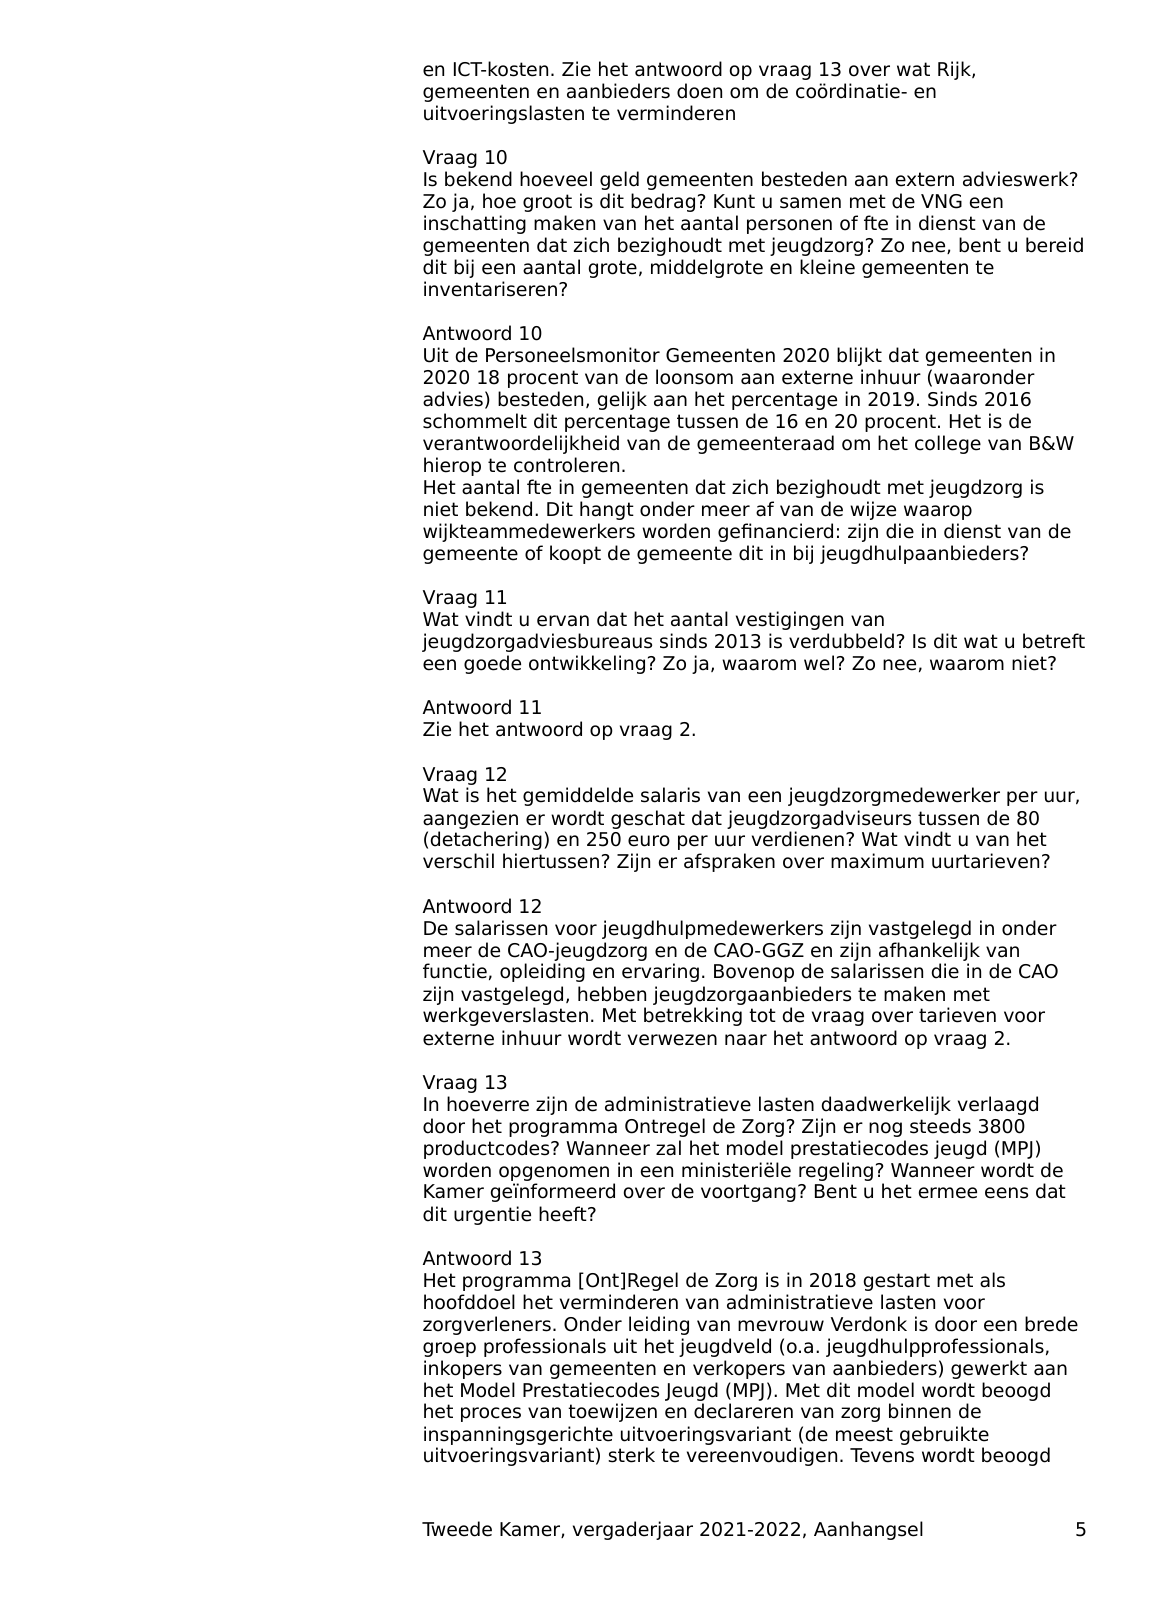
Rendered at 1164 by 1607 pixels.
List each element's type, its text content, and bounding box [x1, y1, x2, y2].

text De salarissen voor jeugdhulpmedewerkers zijn vastgelegd in onder meer de CAO-jeugdzorg en de CAO-GGZ en zijn afhankelijk van functie, opleiding en ervaring. Bovenop de salarissen die in de CAO zijn vastgelegd, hebben jeugdzorgaanbieders te maken met werkgeverslasten. Met betrekking tot de vraag over tarieven voor externe inhuur wordt verwezen naar het antwoord op vraag 2. [422, 917, 1087, 1049]
text Het aantal fte in gemeenten dat zich bezighoudt met jeugdzorg is niet bekend. Dit hangt onder meer af van de wijze waarop wijkteammedewerkers worden gefinancierd: zijn die in dienst van de gemeente of koopt de gemeente dit in bij jeugdhulpaanbieders? [422, 477, 1087, 565]
text Zie het antwoord op vraag 2. [422, 719, 1087, 741]
text Vraag 13 [422, 1072, 1087, 1093]
text Is bekend hoeveel geld gemeenten besteden aan extern advieswerk? Zo ja, hoe groot is dit bedrag? Kunt u samen met de VNG een inschatting maken van het aantal personen of fte in dienst van de gemeenten dat zich bezighoudt met jeugdzorg? Zo nee, bent u bereid dit bij een aantal grote, middelgrote en kleine gemeenten te inventariseren? [422, 169, 1087, 301]
text Uit de Personeelsmonitor Gemeenten 2020 blijkt dat gemeenten in 2020 18 procent van de loonsom aan externe inhuur (waaronder advies) besteden, gelijk aan het percentage in 2019. Sinds 2016 schommelt dit percentage tussen de 16 en 20 procent. Het is de verantwoordelijkheid van de gemeenteraad om het college van B&W hierop te controleren. [422, 345, 1087, 477]
text Antwoord 12 [422, 896, 1087, 917]
text Vraag 10 [422, 147, 1087, 169]
text Antwoord 11 [422, 697, 1087, 719]
text en ICT-kosten. Zie het antwoord op vraag 13 over wat Rijk, gemeenten en aanbieders doen om de coördinatie- en uitvoeringslasten te verminderen [422, 59, 1087, 125]
text Wat vindt u ervan dat het aantal vestigingen van jeugdzorgadviesbureaus sinds 2013 is verdubbeld? Is dit wat u betreft een goede ontwikkeling? Zo ja, waarom wel? Zo nee, waarom niet? [422, 609, 1087, 675]
text Antwoord 13 [422, 1248, 1087, 1269]
text Het programma [Ont]Regel de Zorg is in 2018 gestart met als hoofddoel het verminderen van administratieve lasten voor zorgverleners. Onder leiding van mevrouw Verdonk is door een brede groep professionals uit het jeugdveld (o.a. jeugdhulpprofessionals, inkopers van gemeenten en verkopers van aanbieders) gewerkt aan het Model Prestatiecodes Jeugd (MPJ). Met dit model wordt beoogd het proces van toewijzen en declareren van zorg binnen de inspanningsgerichte uitvoeringsvariant (de meest gebruikte uitvoeringsvariant) sterk te vereenvoudigen. Tevens wordt beoogd [422, 1269, 1087, 1467]
text Antwoord 10 [422, 323, 1087, 345]
text Wat is het gemiddelde salaris van een jeugdzorgmedewerker per uur, aangezien er wordt geschat dat jeugdzorgadviseurs tussen de 80 (detachering) en 250 euro per uur verdienen? Wat vindt u van het verschil hiertussen? Zijn er afspraken over maximum uurtarieven? [422, 785, 1087, 873]
text Vraag 11 [422, 587, 1087, 609]
text Vraag 12 [422, 763, 1087, 785]
text In hoeverre zijn de administratieve lasten daadwerkelijk verlaagd door het programma Ontregel de Zorg? Zijn er nog steeds 3800 productcodes? Wanneer zal het model prestatiecodes jeugd (MPJ) worden opgenomen in een ministeriële regeling? Wanneer wordt de Kamer geïnformeerd over de voortgang? Bent u het ermee eens dat dit urgentie heeft? [422, 1093, 1087, 1225]
